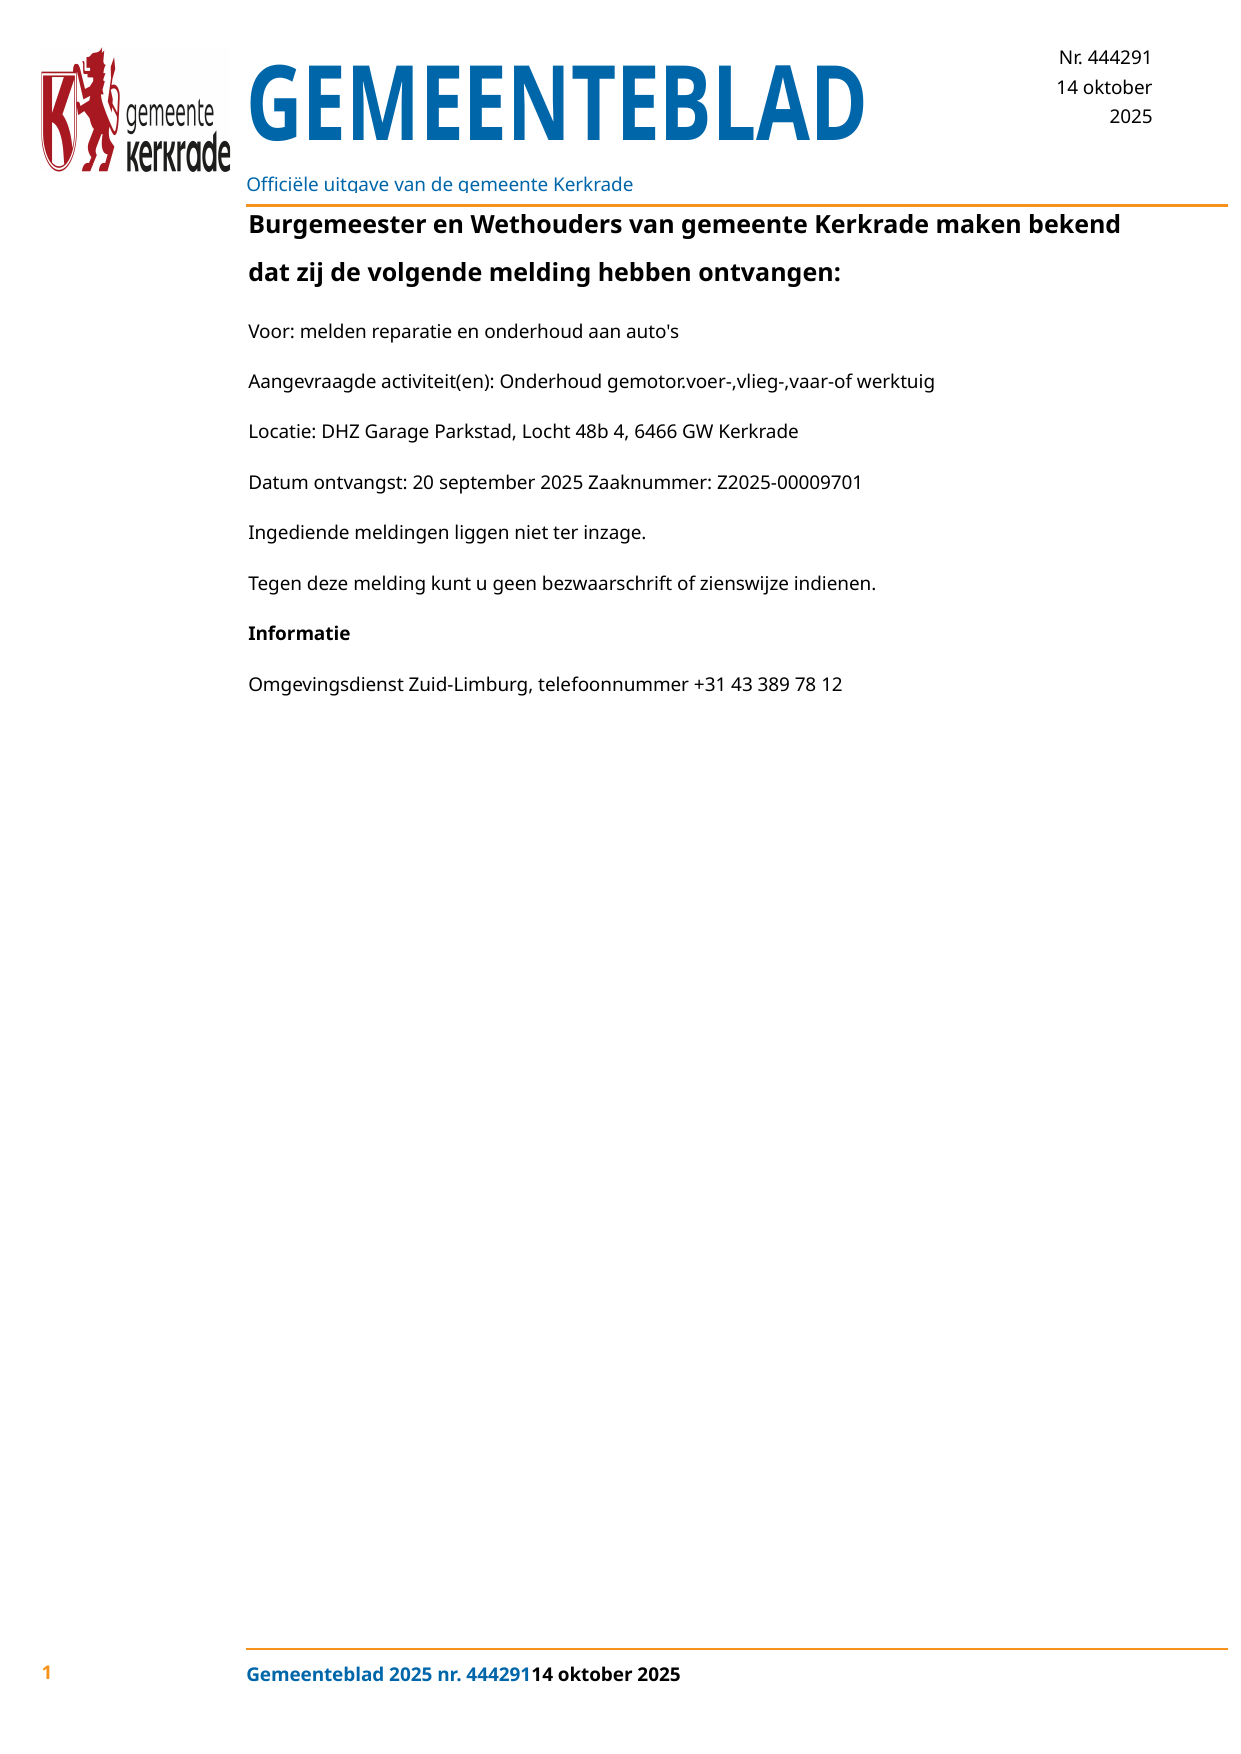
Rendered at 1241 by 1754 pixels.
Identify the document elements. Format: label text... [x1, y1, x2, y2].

text Locatie: DHZ Garage Parkstad, Locht 48b 4, 6466 GW Kerkrade [248, 419, 1152, 444]
text Ingediende meldingen liggen niet ter inzage. [248, 519, 1152, 545]
text Burgemeester en Wethouders van gemeente Kerkrade maken bekend dat zij de volgende melding hebben ontvangen: [248, 207, 1152, 288]
text Informatie [248, 620, 1152, 646]
text Datum ontvangst: 20 september 2025 Zaaknummer: Z2025-00009701 [248, 469, 1152, 495]
text Voor: melden reparatie en onderhoud aan auto's [248, 318, 1152, 344]
picture [41, 47, 231, 172]
text Tegen deze melding kunt u geen bezwaarschrift of zienswijze indienen. [248, 570, 1152, 596]
text Omgevingsdienst Zuid-Limburg, telefoonnummer +31 43 389 78 12 [248, 671, 1152, 697]
text Aangevraagde activiteit(en): Onderhoud gemotor.voer-,vlieg-,vaar-of werktuig [248, 368, 1152, 394]
